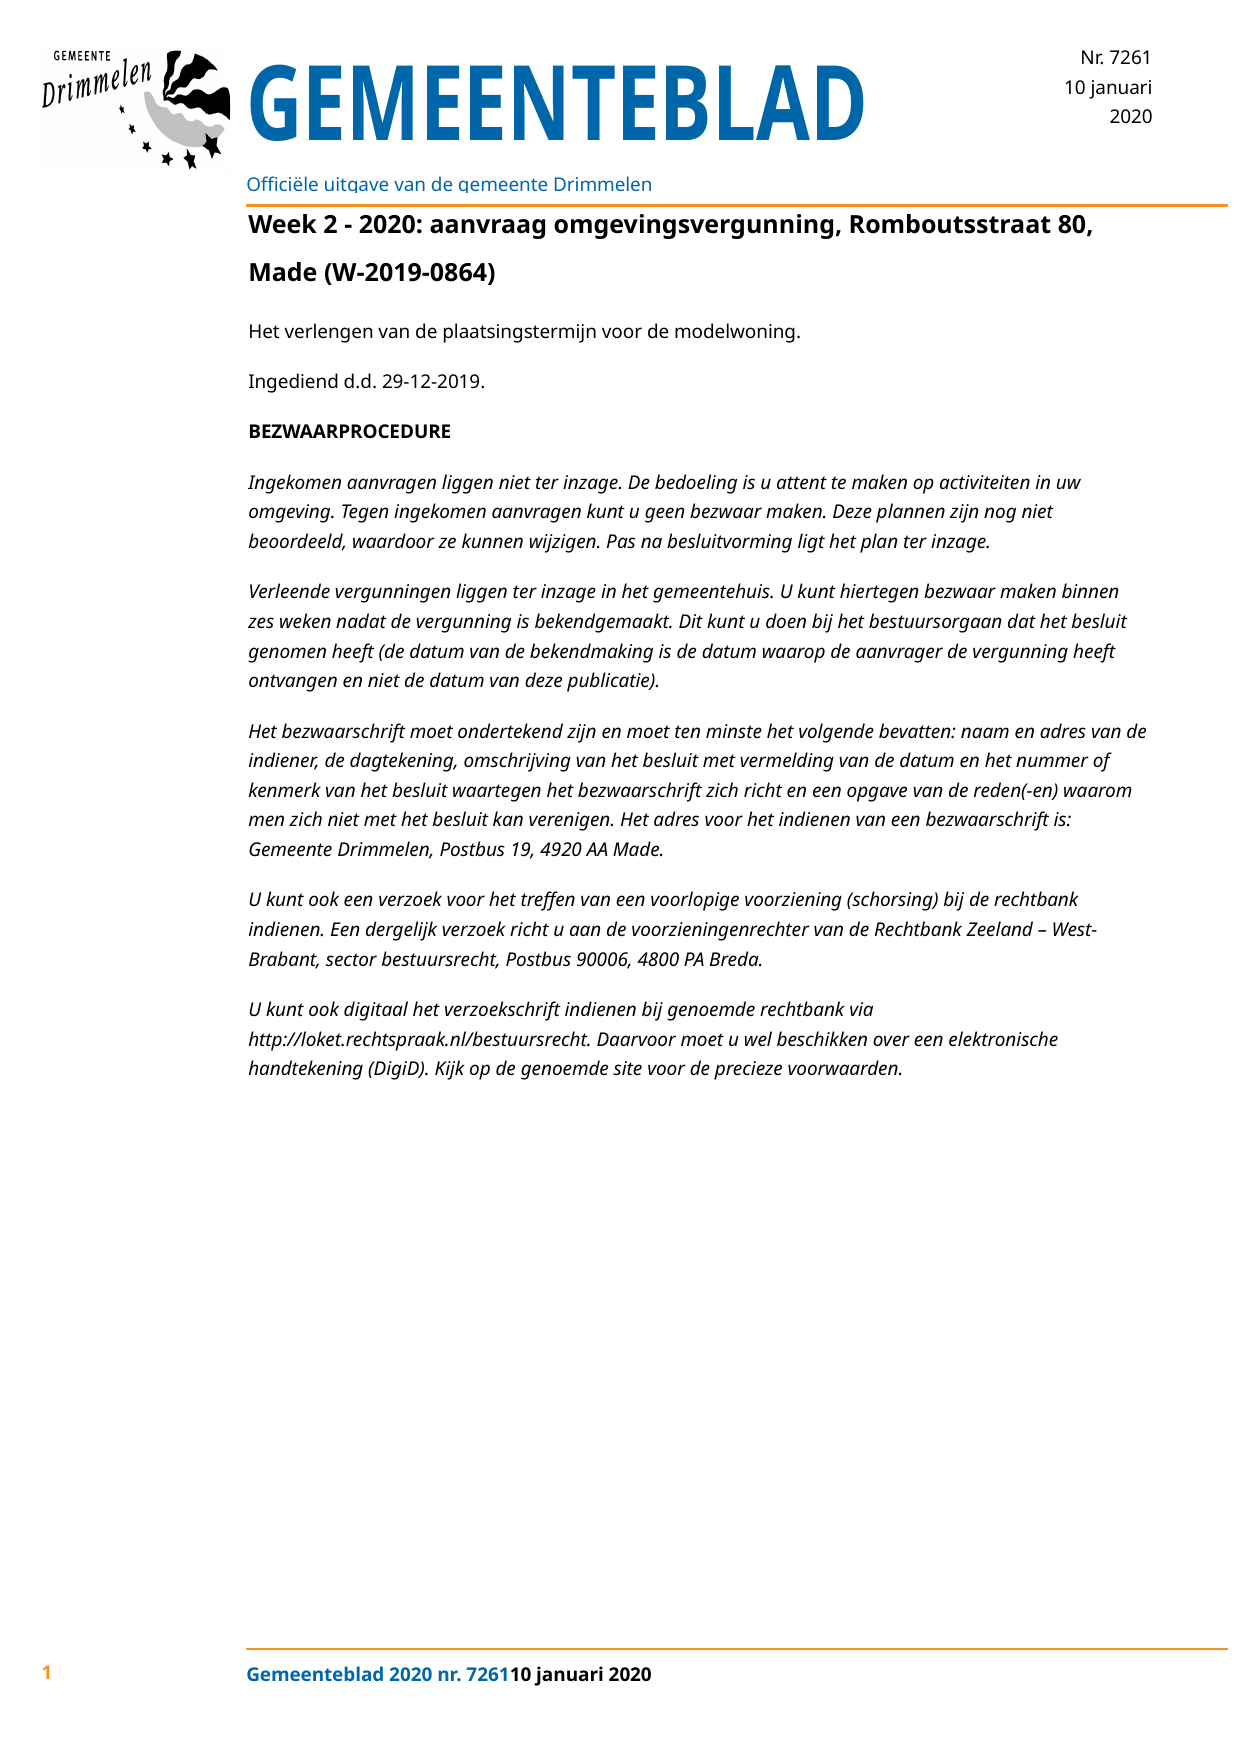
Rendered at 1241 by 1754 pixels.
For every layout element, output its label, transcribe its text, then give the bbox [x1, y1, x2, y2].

text Het verlengen van de plaatsingstermijn voor de modelwoning. [248, 318, 1152, 344]
text Ingediend d.d. 29-12-2019. [248, 368, 1152, 394]
text Ingekomen aanvragen liggen niet ter inzage. De bedoeling is u attent te maken op activiteiten in uw omgeving. Tegen ingekomen aanvragen kunt u geen bezwaar maken. Deze plannen zijn nog niet beoordeeld, waardoor ze kunnen wijzigen. Pas na besluitvorming ligt het plan ter inzage. [248, 469, 1152, 554]
text U kunt ook een verzoek voor het treffen van een voorlopige voorziening (schorsing) bij de rechtbank indienen. Een dergelijk verzoek richt u aan de voorzieningenrechter van de Rechtbank Zeeland – West-Brabant, sector bestuursrecht, Postbus 90006, 4800 PA Breda. [248, 887, 1152, 972]
text Het bezwaarschrift moet ondertekend zijn en moet ten minste het volgende bevatten: naam en adres van de indiener, de dagtekening, omschrijving van het besluit met vermelding van de datum en het nummer of kenmerk van het besluit waartegen het bezwaarschrift zich richt en een opgave van de reden(-en) waarom men zich niet met het besluit kan verenigen. Het adres voor het indienen van een bezwaarschrift is: Gemeente Drimmelen, Postbus 19, 4920 AA Made. [248, 718, 1152, 862]
text U kunt ook digitaal het verzoekschrift indienen bij genoemde rechtbank via http://loket.rechtspraak.nl/bestuursrecht. Daarvoor moet u wel beschikken over een elektronische handtekening (DigiD). Kijk op de genoemde site voor de precieze voorwaarden. [248, 996, 1152, 1081]
picture [41, 47, 231, 172]
text Week 2 - 2020: aanvraag omgevingsvergunning, Romboutsstraat 80, Made (W-2019-0864) [248, 207, 1152, 288]
text BEZWAARPROCEDURE [248, 419, 1152, 444]
text Verleende vergunningen liggen ter inzage in het gemeentehuis. U kunt hiertegen bezwaar maken binnen zes weken nadat de vergunning is bekendgemaakt. Dit kunt u doen bij het bestuursorgaan dat het besluit genomen heeft (de datum van de bekendmaking is de datum waarop de aanvrager de vergunning heeft ontvangen en niet de datum van deze publicatie). [248, 579, 1152, 693]
